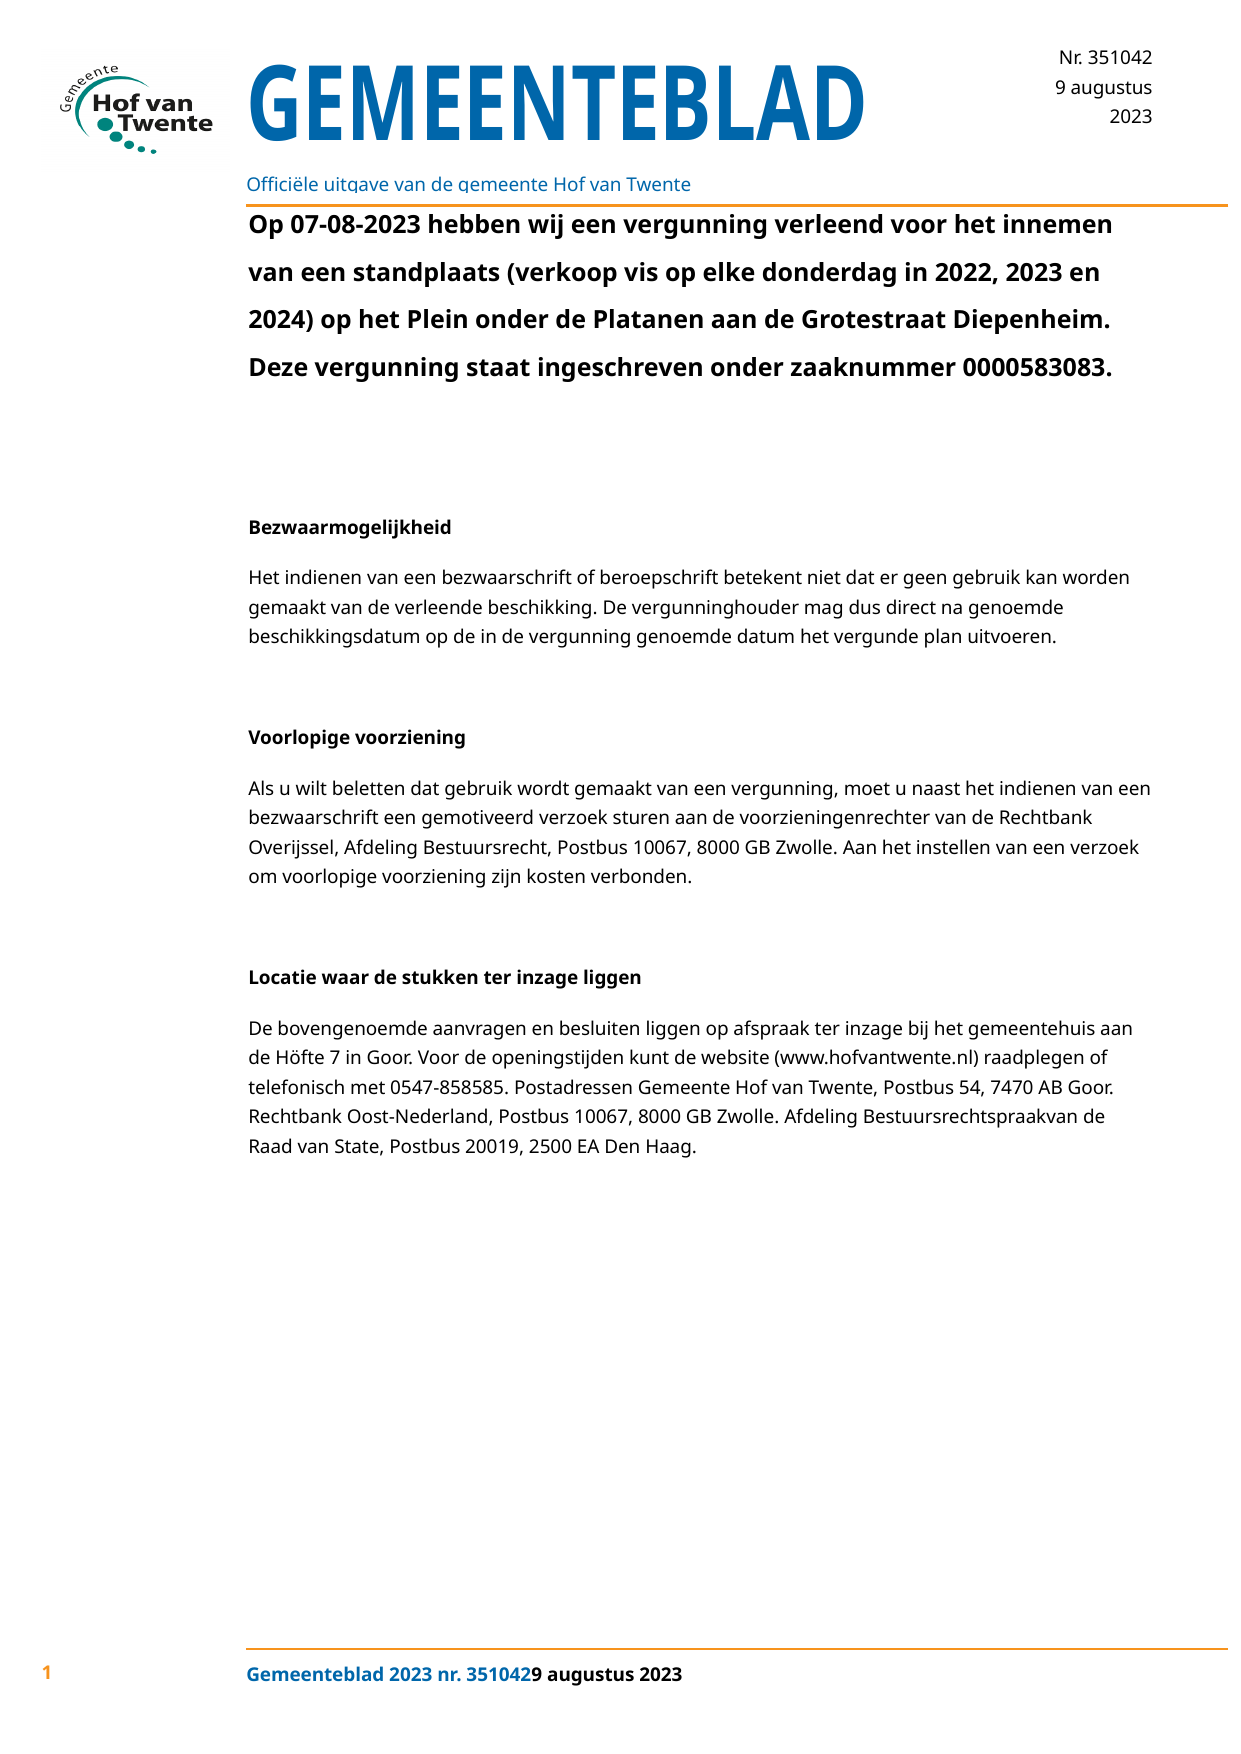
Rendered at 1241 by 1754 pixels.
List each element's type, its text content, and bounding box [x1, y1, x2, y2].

text Voorlopige voorziening [248, 724, 1152, 750]
text Locatie waar de stukken ter inzage liggen [248, 964, 1152, 990]
text Als u wilt beletten dat gebruik wordt gemaakt van een vergunning, moet u naast het indienen van een bezwaarschrift een gemotiveerd verzoek sturen aan de voorzieningenrechter van de Rechtbank Overijssel, Afdeling Bestuursrecht, Postbus 10067, 8000 GB Zwolle. Aan het instellen van een verzoek om voorlopige voorziening zijn kosten verbonden. [248, 775, 1152, 889]
text De bovengenoemde aanvragen en besluiten liggen op afspraak ter inzage bij het gemeentehuis aan de Höfte 7 in Goor. Voor de openingstijden kunt de website (www.hofvantwente.nl) raadplegen of telefonisch met 0547-858585. Postadressen Gemeente Hof van Twente, Postbus 54, 7470 AB Goor. Rechtbank Oost-Nederland, Postbus 10067, 8000 GB Zwolle. Afdeling Bestuursrechtspraakvan de Raad van State, Postbus 20019, 2500 EA Den Haag. [248, 1015, 1152, 1159]
picture [41, 47, 231, 172]
text Bezwaarmogelijkheid [248, 514, 1152, 540]
text Het indienen van een bezwaarschrift of beroepschrift betekent niet dat er geen gebruik kan worden gemaakt van de verleende beschikking. De vergunninghouder mag dus direct na genoemde beschikkingsdatum op de in de vergunning genoemde datum het vergunde plan uitvoeren. [248, 564, 1152, 649]
text Op 07-08-2023 hebben wij een vergunning verleend voor het innemen van een standplaats (verkoop vis op elke donderdag in 2022, 2023 en 2024) op het Plein onder de Platanen aan de Grotestraat Diepenheim. Deze vergunning staat ingeschreven onder zaaknummer 0000583083. [248, 207, 1152, 384]
